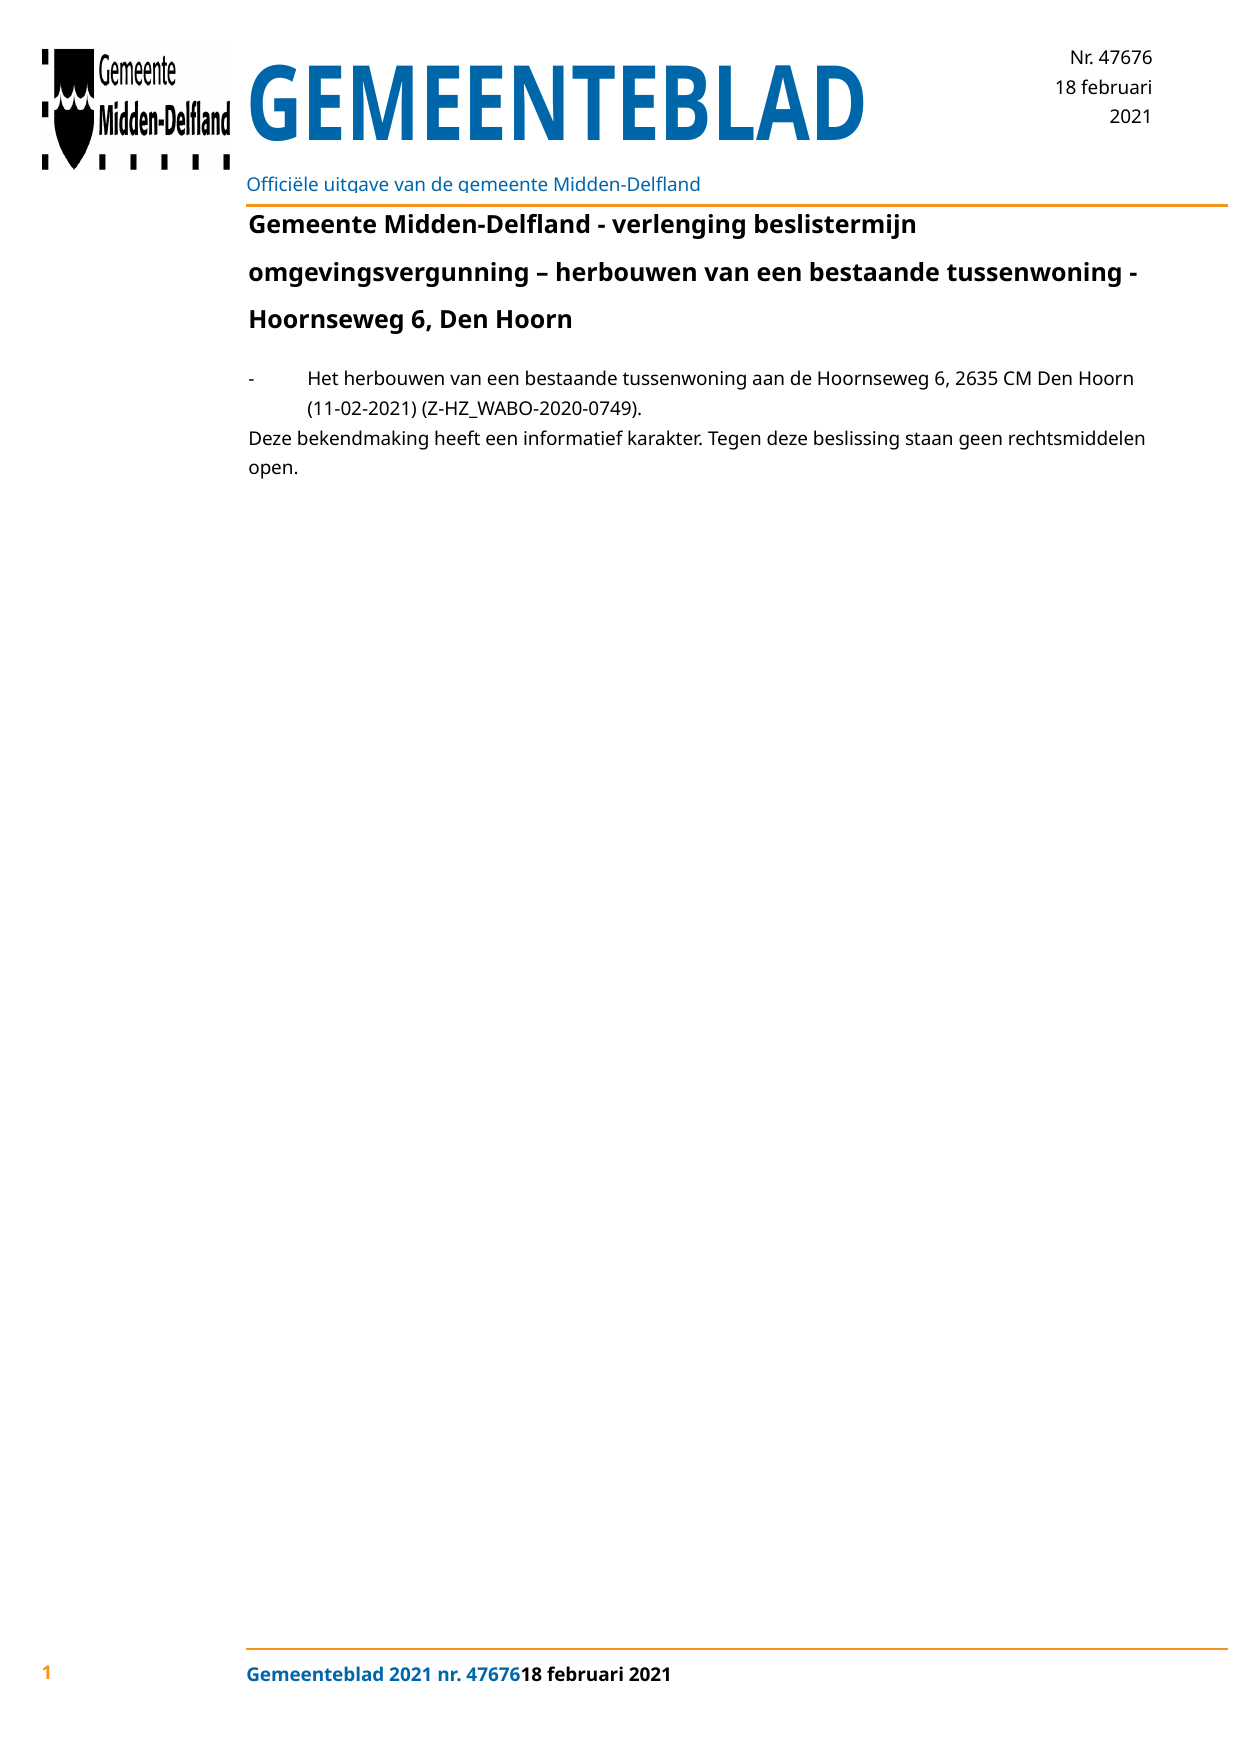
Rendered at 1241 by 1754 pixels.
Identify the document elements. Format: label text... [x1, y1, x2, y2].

list Het herbouwen van een bestaande tussenwoning aan de Hoornseweg 6, 2635 CM Den Hoorn (11-02-2021) (Z-HZ_WABO-2020-0749). [248, 366, 1152, 421]
text Gemeente Midden-Delfland - verlenging beslistermijn omgevingsvergunning – herbouwen van een bestaande tussenwoning - Hoornseweg 6, Den Hoorn [248, 207, 1152, 336]
text Deze bekendmaking heeft een informatief karakter. Tegen deze beslissing staan geen rechtsmiddelen open. [248, 425, 1152, 480]
picture [41, 47, 231, 172]
